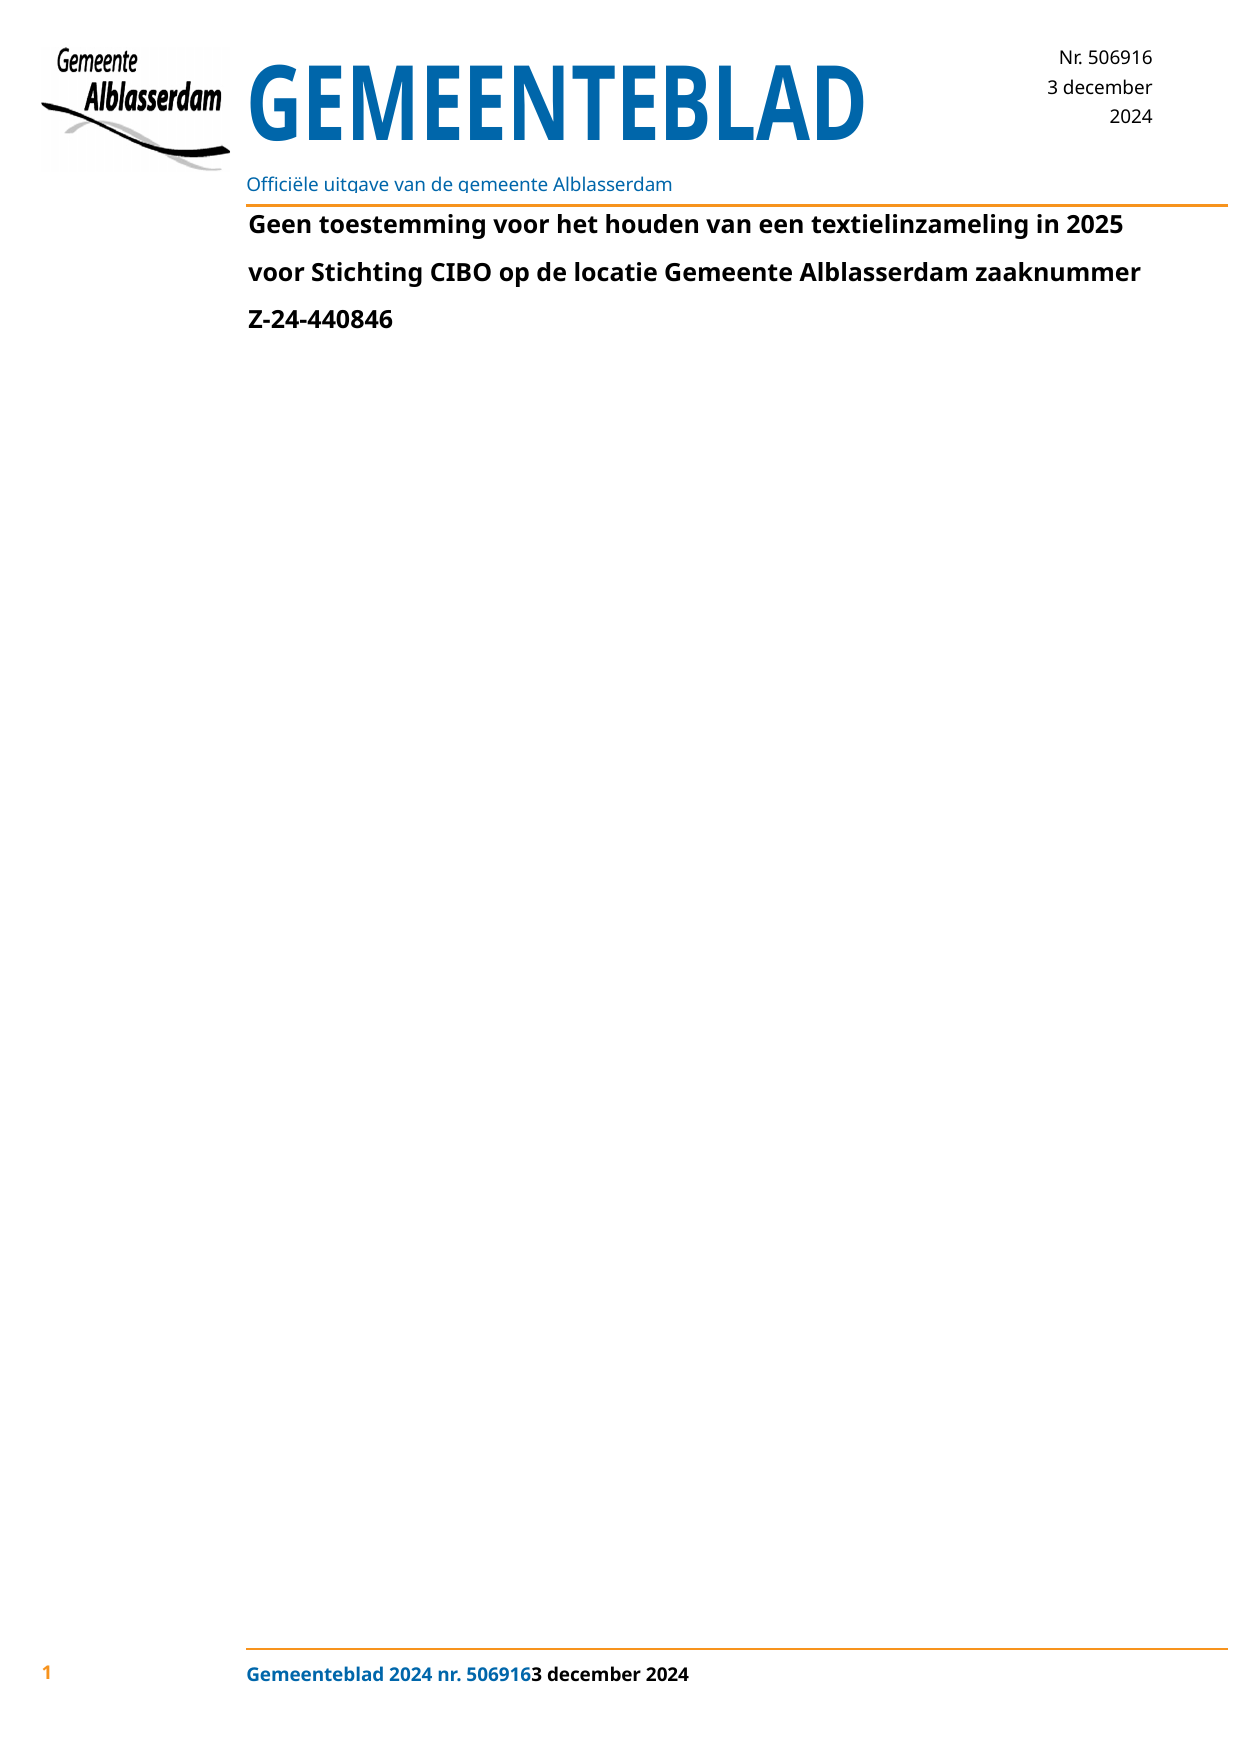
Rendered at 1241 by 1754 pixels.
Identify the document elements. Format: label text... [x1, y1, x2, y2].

picture [41, 47, 231, 172]
text Geen toestemming voor het houden van een textielinzameling in 2025 voor Stichting CIBO op de locatie Gemeente Alblasserdam zaaknummer Z-24-440846 [248, 207, 1152, 336]
